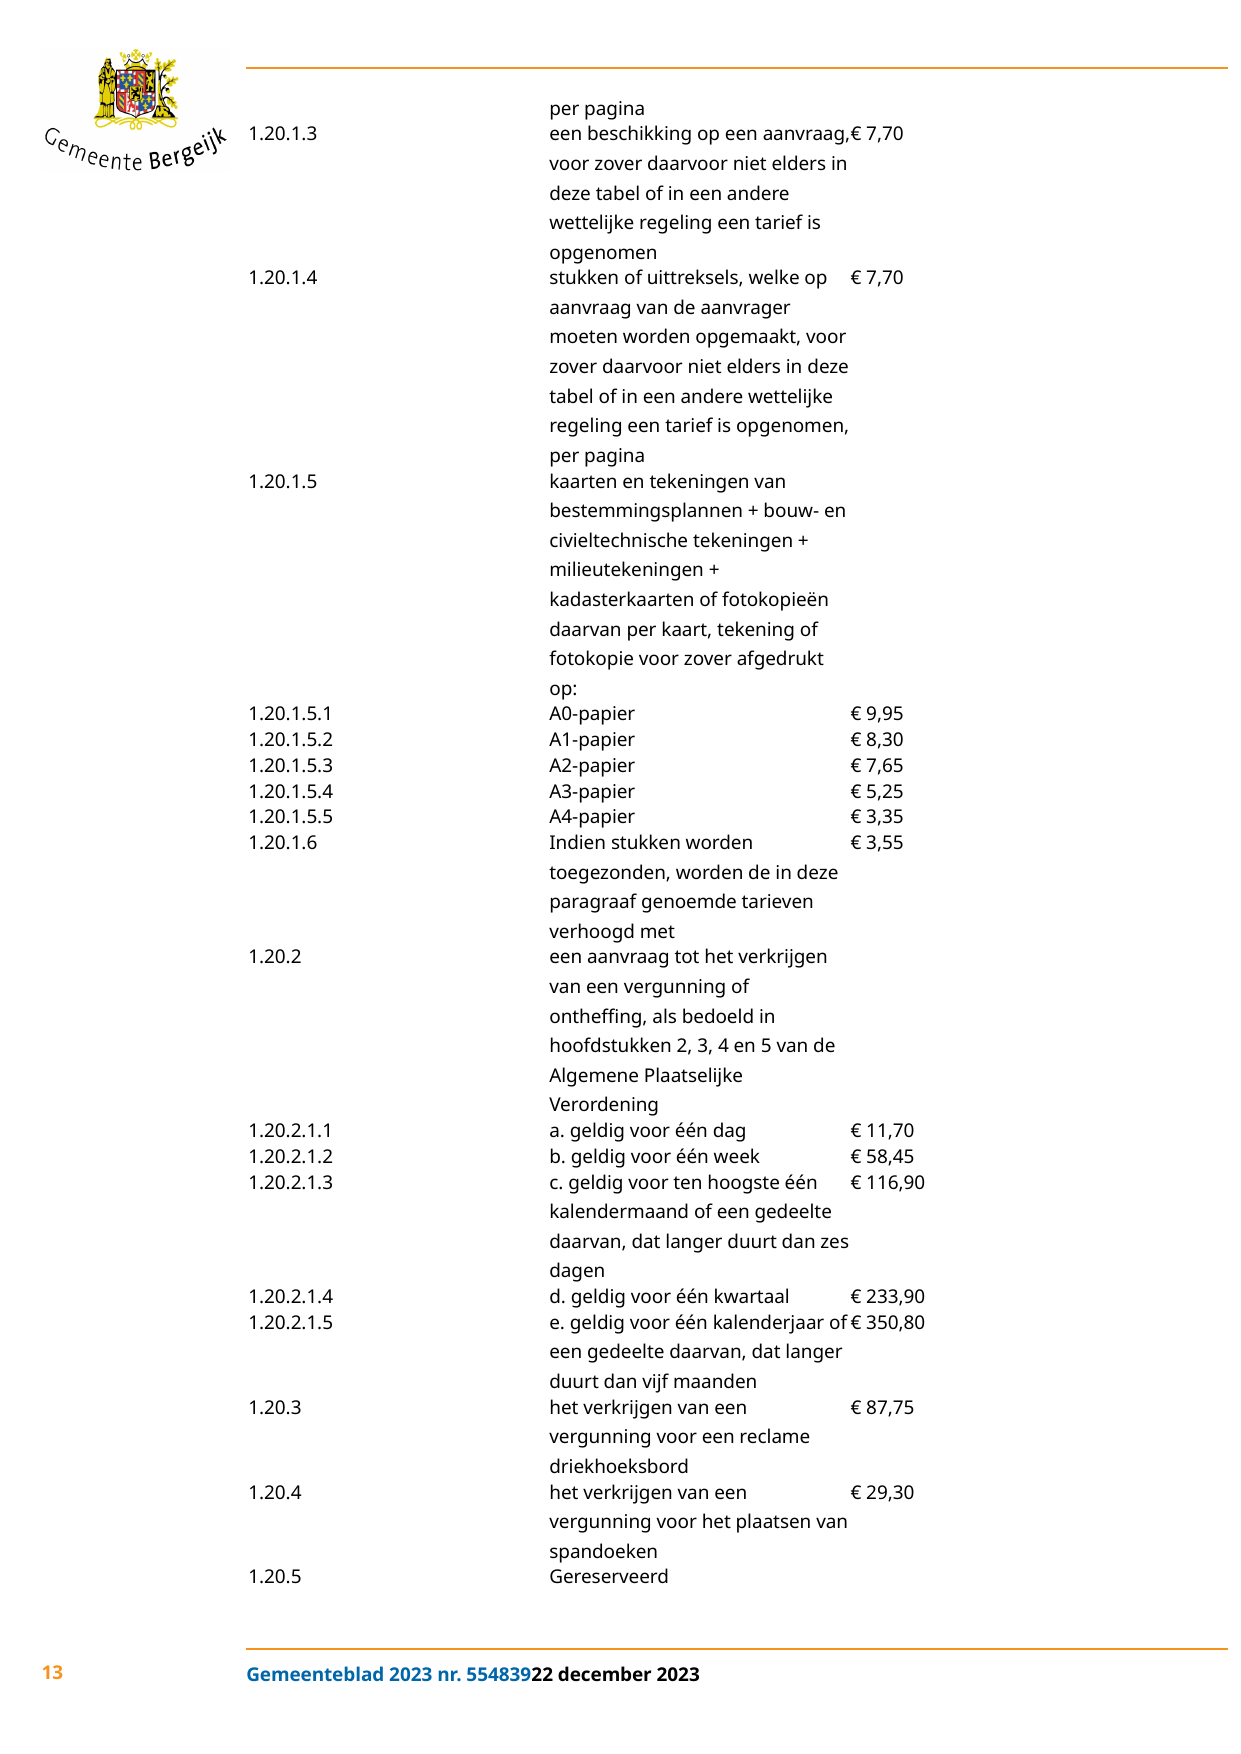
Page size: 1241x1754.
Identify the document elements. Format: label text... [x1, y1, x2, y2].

table_cell A4-papier [549, 804, 850, 829]
table_cell 1.20.1.5 [248, 468, 549, 701]
table_cell [248, 95, 549, 121]
table_cell het verkrijgen van een vergunning voor een reclame driekhoeksbord [549, 1394, 850, 1479]
table_cell 1.20.2.1.1 [248, 1118, 549, 1143]
table_cell e. geldig voor één kalenderjaar of een gedeelte daarvan, dat langer duurt dan vijf maanden [549, 1309, 850, 1394]
table_cell c. geldig voor ten hoogste één kalendermaand of een gedeelte daarvan, dat langer duurt dan zes dagen [549, 1169, 850, 1283]
table_cell € 5,25 [850, 778, 1152, 803]
table_cell 1.20.1.4 [248, 265, 549, 468]
table_cell b. geldig voor één week [549, 1143, 850, 1169]
table_cell € 11,70 [850, 1118, 1152, 1143]
table_cell 1.20.3 [248, 1394, 549, 1479]
table_cell A1-papier [549, 726, 850, 752]
table_cell € 58,45 [850, 1143, 1152, 1169]
table_cell d. geldig voor één kwartaal [549, 1283, 850, 1309]
table_cell 1.20.1.5.4 [248, 778, 549, 803]
table_cell stukken of uittreksels, welke op aanvraag van de aanvrager moeten worden opgemaakt, voor zover daarvoor niet elders in deze tabel of in een andere wettelijke regeling een tarief is opgenomen, per pagina [549, 265, 850, 468]
table_cell 1.20.2.1.5 [248, 1309, 549, 1394]
table_cell kaarten en tekeningen van bestemmingsplannen + bouw- en civieltechnische tekeningen + milieutekeningen + kadasterkaarten of fotokopieën daarvan per kaart, tekening of fotokopie voor zover afgedrukt op: [549, 468, 850, 701]
table_cell [850, 944, 1152, 1117]
table_cell A3-papier [549, 778, 850, 803]
table_cell [850, 95, 1152, 121]
table_cell 1.20.1.5.5 [248, 804, 549, 829]
table_cell € 3,55 [850, 829, 1152, 944]
picture [41, 47, 231, 172]
table_cell A2-papier [549, 752, 850, 778]
table_cell € 7,70 [850, 265, 1152, 468]
table_cell € 29,30 [850, 1479, 1152, 1564]
table_cell Gereserveerd [549, 1564, 850, 1589]
table_cell 1.20.5 [248, 1564, 549, 1589]
table_cell € 7,65 [850, 752, 1152, 778]
table_cell 1.20.2 [248, 944, 549, 1117]
table_cell per pagina [549, 95, 850, 121]
table_cell € 116,90 [850, 1169, 1152, 1283]
table_cell 1.20.1.3 [248, 121, 549, 264]
table_cell 1.20.2.1.2 [248, 1143, 549, 1169]
table_cell 1.20.1.5.1 [248, 701, 549, 726]
table_cell 1.20.2.1.4 [248, 1283, 549, 1309]
table_cell een aanvraag tot het verkrijgen van een vergunning of ontheffing, als bedoeld in hoofdstukken 2, 3, 4 en 5 van de Algemene Plaatselijke Verordening [549, 944, 850, 1117]
table_cell het verkrijgen van een vergunning voor het plaatsen van spandoeken [549, 1479, 850, 1564]
table_cell een beschikking op een aanvraag, voor zover daarvoor niet elders in deze tabel of in een andere wettelijke regeling een tarief is opgenomen [549, 121, 850, 264]
table_cell € 350,80 [850, 1309, 1152, 1394]
table_cell € 3,35 [850, 804, 1152, 829]
table_cell 1.20.4 [248, 1479, 549, 1564]
table_cell € 8,30 [850, 726, 1152, 752]
table_cell 1.20.1.5.2 [248, 726, 549, 752]
table_cell € 7,70 [850, 121, 1152, 264]
table_cell [850, 1564, 1152, 1589]
table_cell A0-papier [549, 701, 850, 726]
table_cell 1.20.1.5.3 [248, 752, 549, 778]
table_cell € 87,75 [850, 1394, 1152, 1479]
table_cell 1.20.2.1.3 [248, 1169, 549, 1283]
table_cell a. geldig voor één dag [549, 1118, 850, 1143]
table_cell Indien stukken worden toegezonden, worden de in deze paragraaf genoemde tarieven verhoogd met [549, 829, 850, 944]
table_cell [850, 468, 1152, 701]
table_cell € 9,95 [850, 701, 1152, 726]
table_cell € 233,90 [850, 1283, 1152, 1309]
table_cell 1.20.1.6 [248, 829, 549, 944]
